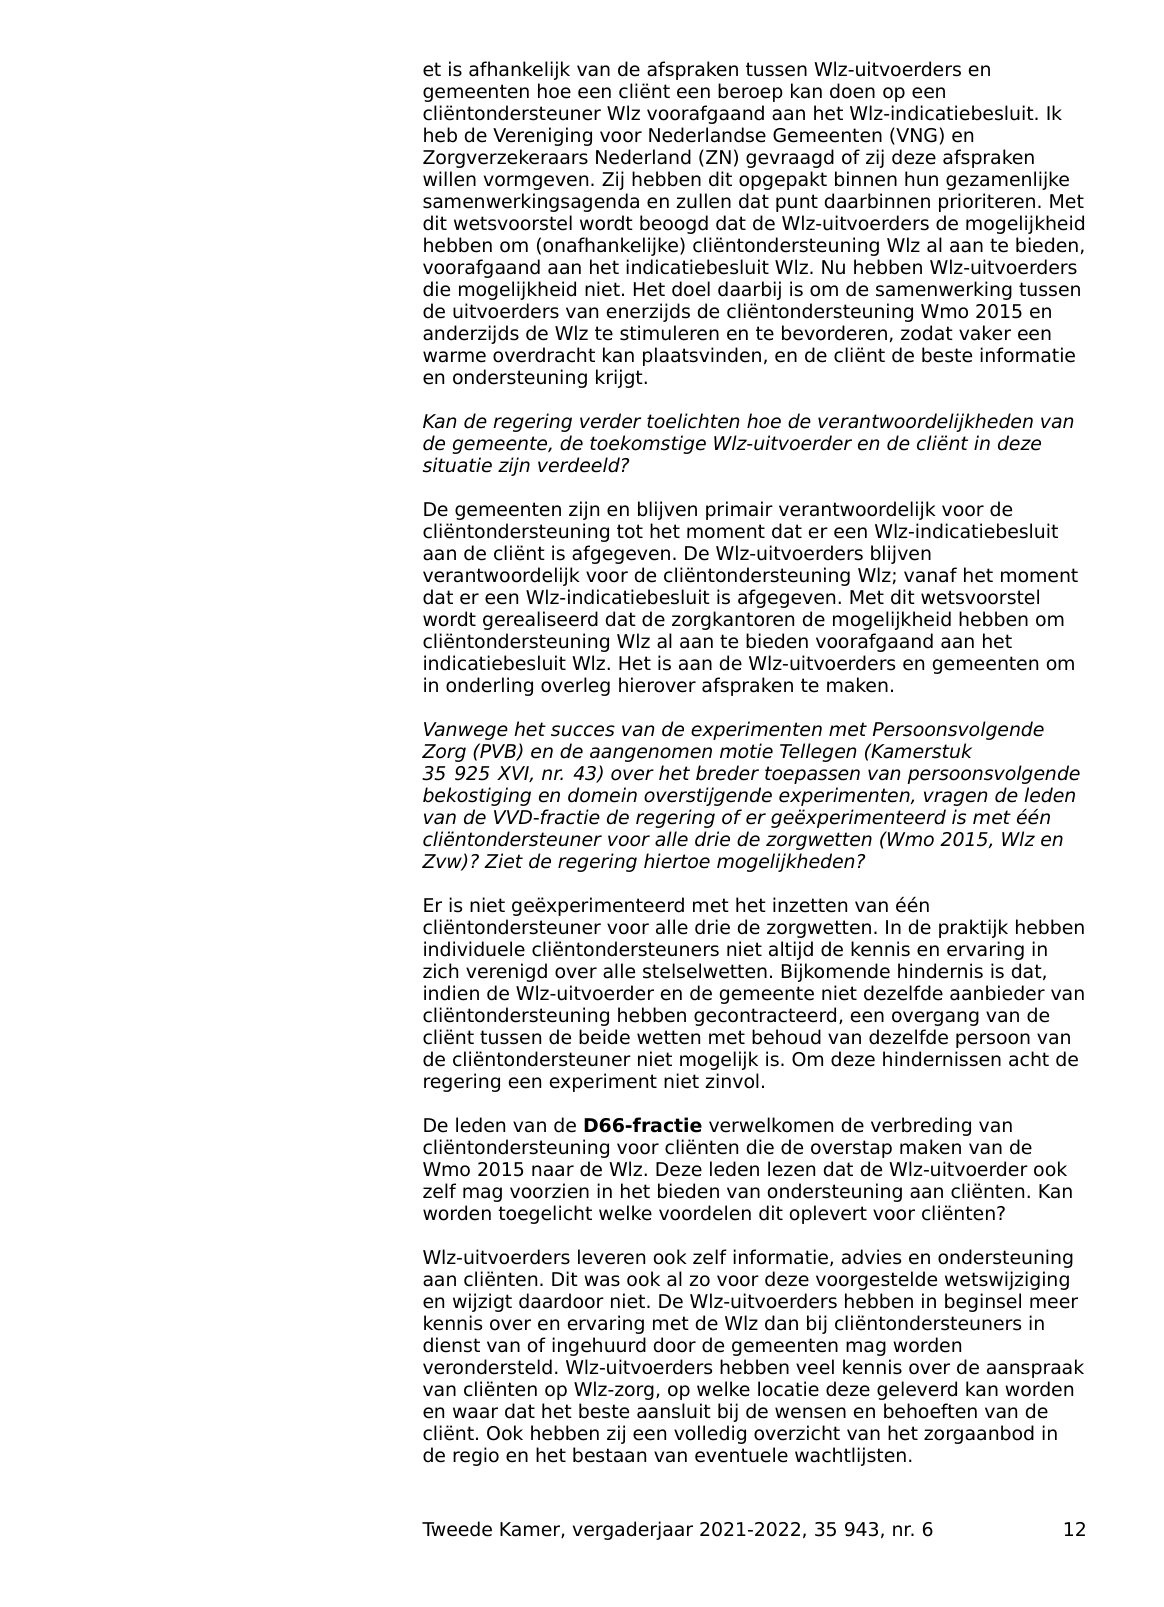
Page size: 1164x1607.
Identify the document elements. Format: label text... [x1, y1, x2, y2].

text et is afhankelijk van de afspraken tussen Wlz-uitvoerders en gemeenten hoe een cliënt een beroep kan doen op een cliëntondersteuner Wlz voorafgaand aan het Wlz-indicatiebesluit. Ik heb de Vereniging voor Nederlandse Gemeenten (VNG) en Zorgverzekeraars Nederland (ZN) gevraagd of zij deze afspraken willen vormgeven. Zij hebben dit opgepakt binnen hun gezamenlijke samenwerkingsagenda en zullen dat punt daarbinnen prioriteren. Met dit wetsvoorstel wordt beoogd dat de Wlz-uitvoerders de mogelijkheid hebben om (onafhankelijke) cliëntondersteuning Wlz al aan te bieden, voorafgaand aan het indicatiebesluit Wlz. Nu hebben Wlz-uitvoerders die mogelijkheid niet. Het doel daarbij is om de samenwerking tussen de uitvoerders van enerzijds de cliëntondersteuning Wmo 2015 en anderzijds de Wlz te stimuleren en te bevorderen, zodat vaker een warme overdracht kan plaatsvinden, en de cliënt de beste informatie en ondersteuning krijgt. [422, 59, 1087, 389]
text De gemeenten zijn en blijven primair verantwoordelijk voor de cliëntondersteuning tot het moment dat er een Wlz-indicatiebesluit aan de cliënt is afgegeven. De Wlz-uitvoerders blijven verantwoordelijk voor de cliëntondersteuning Wlz; vanaf het moment dat er een Wlz-indicatiebesluit is afgegeven. Met dit wetsvoorstel wordt gerealiseerd dat de zorgkantoren de mogelijkheid hebben om cliëntondersteuning Wlz al aan te bieden voorafgaand aan het indicatiebesluit Wlz. Het is aan de Wlz-uitvoerders en gemeenten om in onderling overleg hierover afspraken te maken. [422, 499, 1087, 697]
text De leden van de D66-fractie verwelkomen de verbreding van cliëntondersteuning voor cliënten die de overstap maken van de Wmo 2015 naar de Wlz. Deze leden lezen dat de Wlz-uitvoerder ook zelf mag voorzien in het bieden van ondersteuning aan cliënten. Kan worden toegelicht welke voordelen dit oplevert voor cliënten? [422, 1115, 1087, 1225]
text Vanwege het succes van de experimenten met Persoonsvolgende Zorg (PVB) en de aangenomen motie Tellegen (Kamerstuk 35 925 XVI, nr. 43) over het breder toepassen van persoonsvolgende bekostiging en domein overstijgende experimenten, vragen de leden van de VVD-fractie de regering of er geëxperimenteerd is met één cliëntondersteuner voor alle drie de zorgwetten (Wmo 2015, Wlz en Zvw)? Ziet de regering hiertoe mogelijkheden? [422, 719, 1087, 873]
text Wlz-uitvoerders leveren ook zelf informatie, advies en ondersteuning aan cliënten. Dit was ook al zo voor deze voorgestelde wetswijziging en wijzigt daardoor niet. De Wlz-uitvoerders hebben in beginsel meer kennis over en ervaring met de Wlz dan bij cliëntondersteuners in dienst van of ingehuurd door de gemeenten mag worden verondersteld. Wlz-uitvoerders hebben veel kennis over de aanspraak van cliënten op Wlz-zorg, op welke locatie deze geleverd kan worden en waar dat het beste aansluit bij de wensen en behoeften van de cliënt. Ook hebben zij een volledig overzicht van het zorgaanbod in de regio en het bestaan van eventuele wachtlijsten. [422, 1247, 1087, 1467]
text Kan de regering verder toelichten hoe de verantwoordelijkheden van de gemeente, de toekomstige Wlz-uitvoerder en de cliënt in deze situatie zijn verdeeld? [422, 411, 1087, 477]
text Er is niet geëxperimenteerd met het inzetten van één cliëntondersteuner voor alle drie de zorgwetten. In de praktijk hebben individuele cliëntondersteuners niet altijd de kennis en ervaring in zich verenigd over alle stelselwetten. Bijkomende hindernis is dat, indien de Wlz-uitvoerder en de gemeente niet dezelfde aanbieder van cliëntondersteuning hebben gecontracteerd, een overgang van de cliënt tussen de beide wetten met behoud van dezelfde persoon van de cliëntondersteuner niet mogelijk is. Om deze hindernissen acht de regering een experiment niet zinvol. [422, 895, 1087, 1093]
